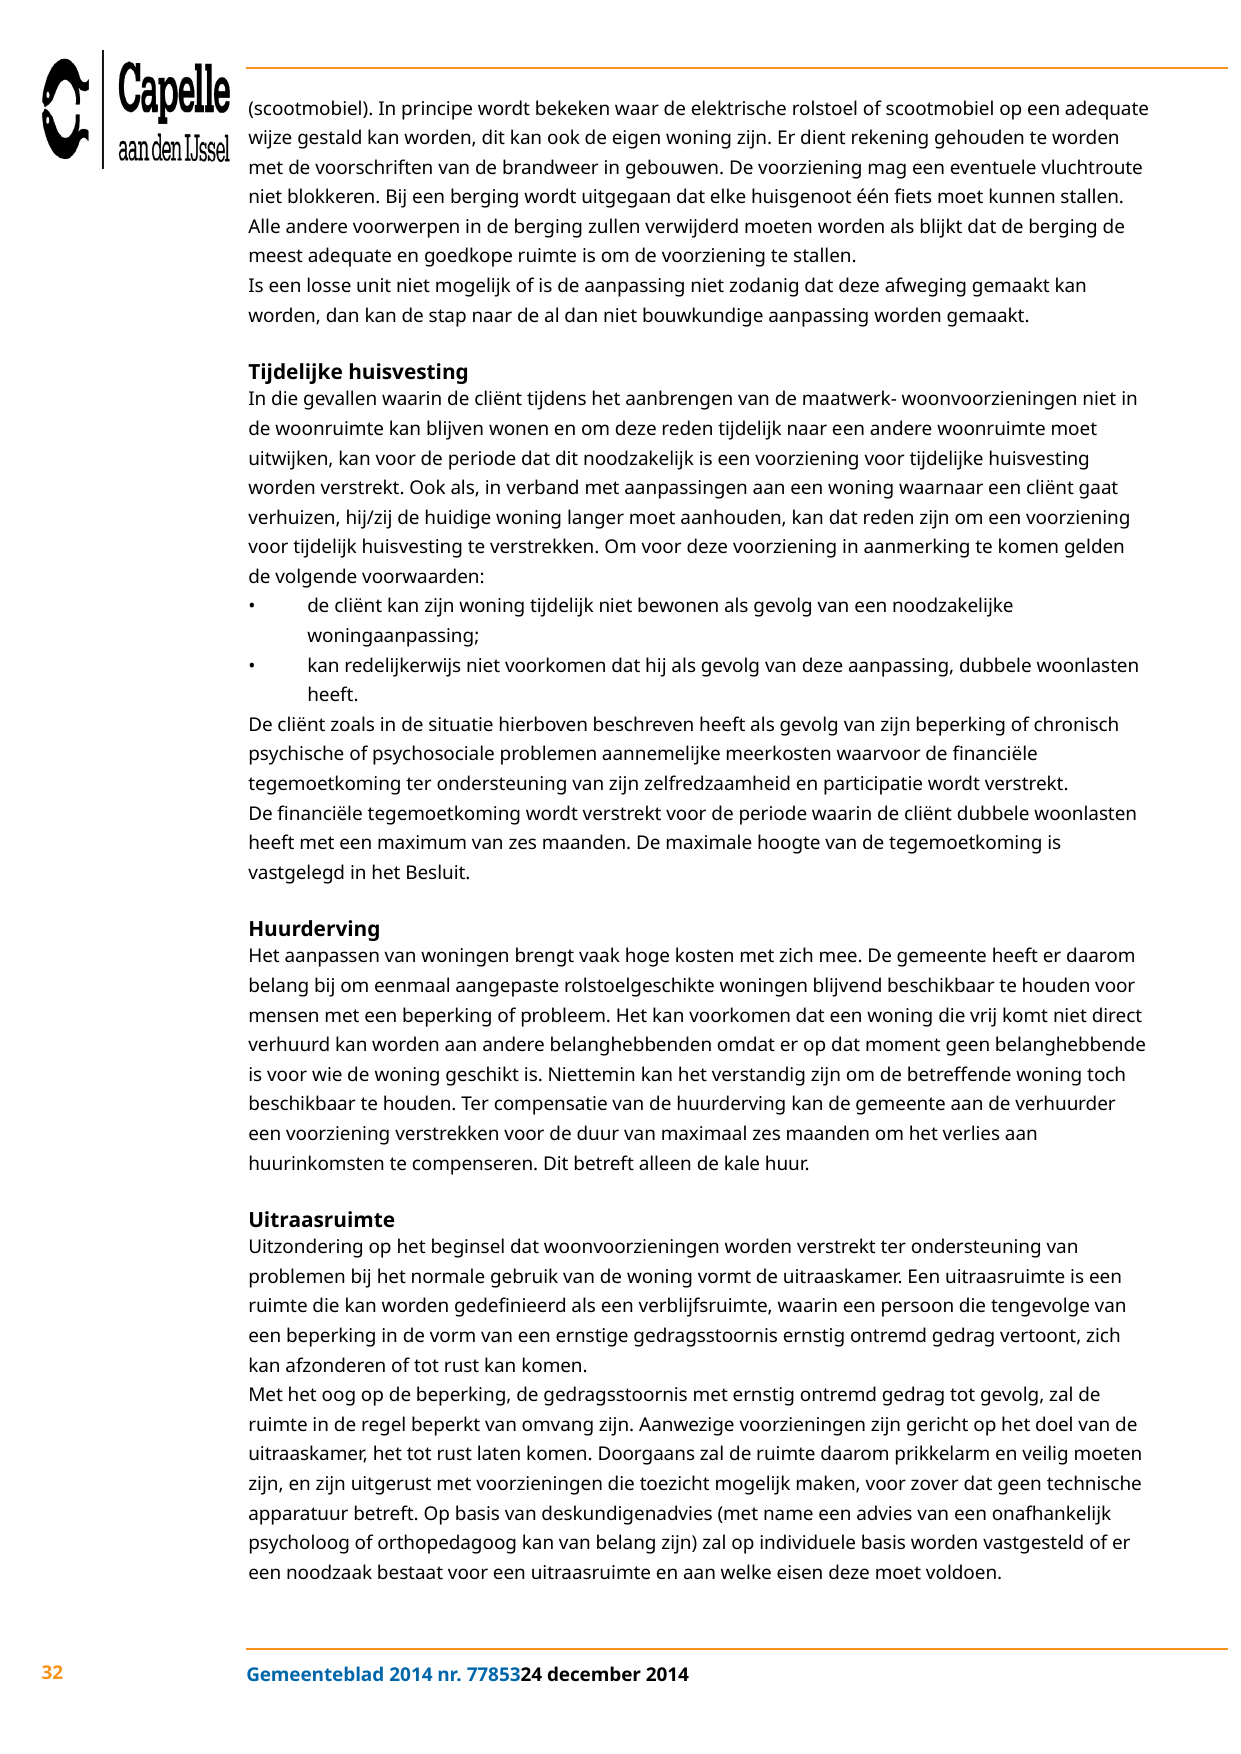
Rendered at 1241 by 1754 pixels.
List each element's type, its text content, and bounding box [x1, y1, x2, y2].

picture [41, 47, 231, 172]
text Uitraasruimte [248, 1205, 1152, 1233]
text Met het oog op de beperking, de gedragsstoornis met ernstig ontremd gedrag tot gevolg, zal de ruimte in de regel beperkt van omvang zijn. Aanwezige voorzieningen zijn gericht op het doel van de uitraaskamer, het tot rust laten komen. Doorgaans zal de ruimte daarom prikkelarm en veilig moeten zijn, en zijn uitgerust met voorzieningen die toezicht mogelijk maken, voor zover dat geen technische apparatuur betreft. Op basis van deskundigenadvies (met name een advies van een onafhankelijk psycholoog of orthopedagoog kan van belang zijn) zal op individuele basis worden vastgesteld of er een noodzaak bestaat voor een uitraasruimte en aan welke eisen deze moet voldoen. [248, 1381, 1152, 1585]
text Is een losse unit niet mogelijk of is de aanpassing niet zodanig dat deze afweging gemaakt kan worden, dan kan de stap naar de al dan niet bouwkundige aanpassing worden gemaakt. [248, 272, 1152, 328]
text (scootmobiel). In principe wordt bekeken waar de elektrische rolstoel of scootmobiel op een adequate wijze gestald kan worden, dit kan ook de eigen woning zijn. Er dient rekening gehouden te worden met de voorschriften van de brandweer in gebouwen. De voorziening mag een eventuele vluchtroute niet blokkeren. Bij een berging wordt uitgegaan dat elke huisgenoot één fiets moet kunnen stallen. Alle andere voorwerpen in de berging zullen verwijderd moeten worden als blijkt dat de berging de meest adequate en goedkope ruimte is om de voorziening te stallen. [248, 95, 1152, 268]
text Het aanpassen van woningen brengt vaak hoge kosten met zich mee. De gemeente heeft er daarom belang bij om eenmaal aangepaste rolstoelgeschikte woningen blijvend beschikbaar te houden voor mensen met een beperking of probleem. Het kan voorkomen dat een woning die vrij komt niet direct verhuurd kan worden aan andere belanghebbenden omdat er op dat moment geen belanghebbende is voor wie de woning geschikt is. Niettemin kan het verstandig zijn om de betreffende woning toch beschikbaar te houden. Ter compensatie van de huurderving kan de gemeente aan de verhuurder een voorziening verstrekken voor de duur van maximaal zes maanden om het verlies aan huurinkomsten te compenseren. Dit betreft alleen de kale huur. [248, 943, 1152, 1176]
list kan redelijkerwijs niet voorkomen dat hij als gevolg van deze aanpassing, dubbele woonlasten heeft. [248, 652, 1152, 707]
text Uitzondering op het beginsel dat woonvoorzieningen worden verstrekt ter ondersteuning van problemen bij het normale gebruik van de woning vormt de uitraaskamer. Een uitraasruimte is een ruimte die kan worden gedefinieerd als een verblijfsruimte, waarin een persoon die tengevolge van een beperking in de vorm van een ernstige gedragsstoornis ernstig ontremd gedrag vertoont, zich kan afzonderen of tot rust kan komen. [248, 1233, 1152, 1378]
text De financiële tegemoetkoming wordt verstrekt voor de periode waarin de cliënt dubbele woonlasten heeft met een maximum van zes maanden. De maximale hoogte van de tegemoetkoming is vastgelegd in het Besluit. [248, 800, 1152, 885]
text De cliënt zoals in de situatie hierboven beschreven heeft als gevolg van zijn beperking of chronisch psychische of psychosociale problemen aannemelijke meerkosten waarvoor de financiële tegemoetkoming ter ondersteuning van zijn zelfredzaamheid en participatie wordt verstrekt. [248, 711, 1152, 796]
list de cliënt kan zijn woning tijdelijk niet bewonen als gevolg van een noodzakelijke woningaanpassing; [248, 593, 1152, 648]
text In die gevallen waarin de cliënt tijdens het aanbrengen van de maatwerk- woonvoorzieningen niet in de woonruimte kan blijven wonen en om deze reden tijdelijk naar een andere woonruimte moet uitwijken, kan voor de periode dat dit noodzakelijk is een voorziening voor tijdelijke huisvesting worden verstrekt. Ook als, in verband met aanpassingen aan een woning waarnaar een cliënt gaat verhuizen, hij/zij de huidige woning langer moet aanhouden, kan dat reden zijn om een voorziening voor tijdelijk huisvesting te verstrekken. Om voor deze voorziening in aanmerking te komen gelden de volgende voorwaarden: [248, 386, 1152, 589]
text Tijdelijke huisvesting [248, 357, 1152, 386]
text Huurderving [248, 914, 1152, 943]
